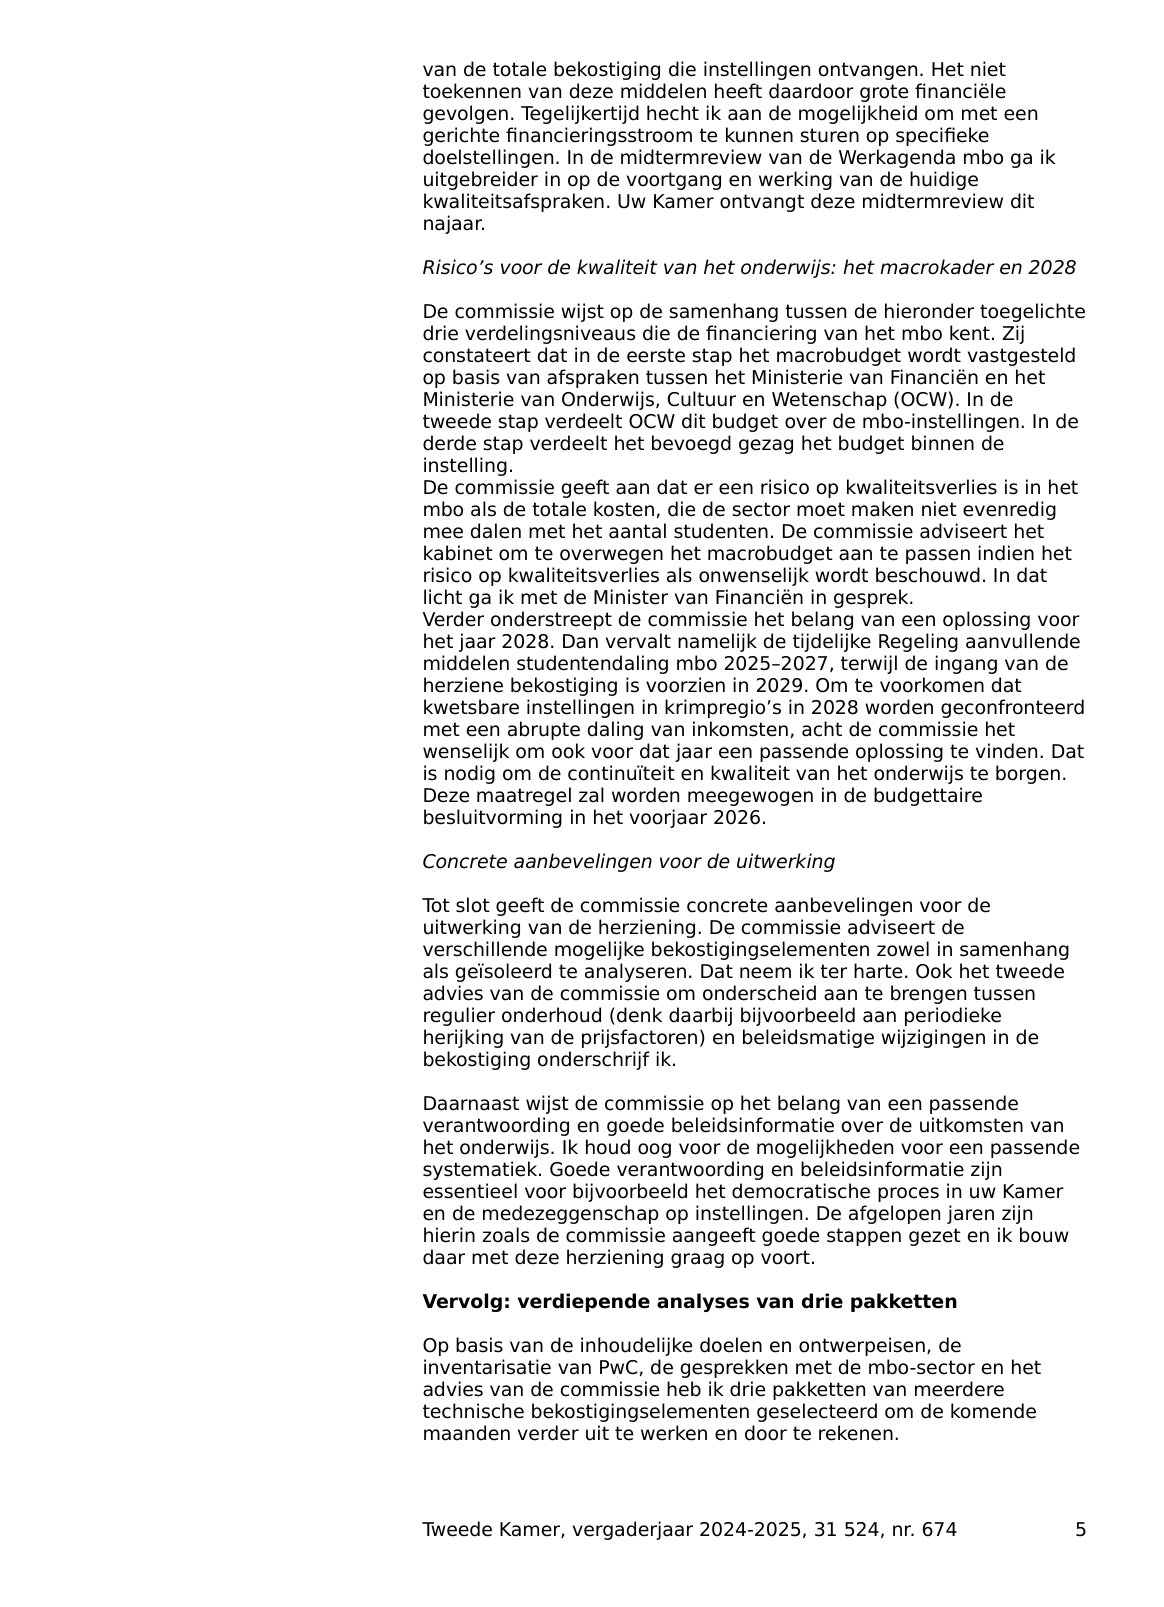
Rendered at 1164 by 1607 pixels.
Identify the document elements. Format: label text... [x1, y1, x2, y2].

subtitle Vervolg: verdiepende analyses van drie pakketten [422, 1291, 1087, 1313]
text van de totale bekostiging die instellingen ontvangen. Het niet toekennen van deze middelen heeft daardoor grote financiële gevolgen. Tegelijkertijd hecht ik aan de mogelijkheid om met een gerichte financieringsstroom te kunnen sturen op specifieke doelstellingen. In de midtermreview van de Werkagenda mbo ga ik uitgebreider in op de voortgang en werking van de huidige kwaliteitsafspraken. Uw Kamer ontvangt deze midtermreview dit najaar. [422, 59, 1087, 235]
text Op basis van de inhoudelijke doelen en ontwerpeisen, de inventarisatie van PwC, de gesprekken met de mbo-sector en het advies van de commissie heb ik drie pakketten van meerdere technische bekostigingselementen geselecteerd om de komende maanden verder uit te werken en door te rekenen. [422, 1335, 1087, 1445]
text De commissie wijst op de samenhang tussen de hieronder toegelichte drie verdelingsniveaus die de financiering van het mbo kent. Zij constateert dat in de eerste stap het macrobudget wordt vastgesteld op basis van afspraken tussen het Ministerie van Financiën en het Ministerie van Onderwijs, Cultuur en Wetenschap (OCW). In de tweede stap verdeelt OCW dit budget over de mbo-instellingen. In de derde stap verdeelt het bevoegd gezag het budget binnen de instelling. [422, 301, 1087, 477]
text Tot slot geeft de commissie concrete aanbevelingen voor de uitwerking van de herziening. De commissie adviseert de verschillende mogelijke bekostigingselementen zowel in samenhang als geïsoleerd te analyseren. Dat neem ik ter harte. Ook het tweede advies van de commissie om onderscheid aan te brengen tussen regulier onderhoud (denk daarbij bijvoorbeeld aan periodieke herijking van de prijsfactoren) en beleidsmatige wijzigingen in de bekostiging onderschrijf ik. [422, 895, 1087, 1071]
text Daarnaast wijst de commissie op het belang van een passende verantwoording en goede beleidsinformatie over de uitkomsten van het onderwijs. Ik houd oog voor de mogelijkheden voor een passende systematiek. Goede verantwoording en beleidsinformatie zijn essentieel voor bijvoorbeeld het democratische proces in uw Kamer en de medezeggenschap op instellingen. De afgelopen jaren zijn hierin zoals de commissie aangeeft goede stappen gezet en ik bouw daar met deze herziening graag op voort. [422, 1093, 1087, 1269]
text Verder onderstreept de commissie het belang van een oplossing voor het jaar 2028. Dan vervalt namelijk de tijdelijke Regeling aanvullende middelen studentendaling mbo 2025–2027, terwijl de ingang van de herziene bekostiging is voorzien in 2029. Om te voorkomen dat kwetsbare instellingen in krimpregio’s in 2028 worden geconfronteerd met een abrupte daling van inkomsten, acht de commissie het wenselijk om ook voor dat jaar een passende oplossing te vinden. Dat is nodig om de continuïteit en kwaliteit van het onderwijs te borgen. Deze maatregel zal worden meegewogen in de budgettaire besluitvorming in het voorjaar 2026. [422, 609, 1087, 829]
text De commissie geeft aan dat er een risico op kwaliteitsverlies is in het mbo als de totale kosten, die de sector moet maken niet evenredig mee dalen met het aantal studenten. De commissie adviseert het kabinet om te overwegen het macrobudget aan te passen indien het risico op kwaliteitsverlies als onwenselijk wordt beschouwd. In dat licht ga ik met de Minister van Financiën in gesprek. [422, 477, 1087, 609]
subtitle Risico’s voor de kwaliteit van het onderwijs: het macrokader en 2028 [422, 257, 1087, 279]
subtitle Concrete aanbevelingen voor de uitwerking [422, 851, 1087, 873]
